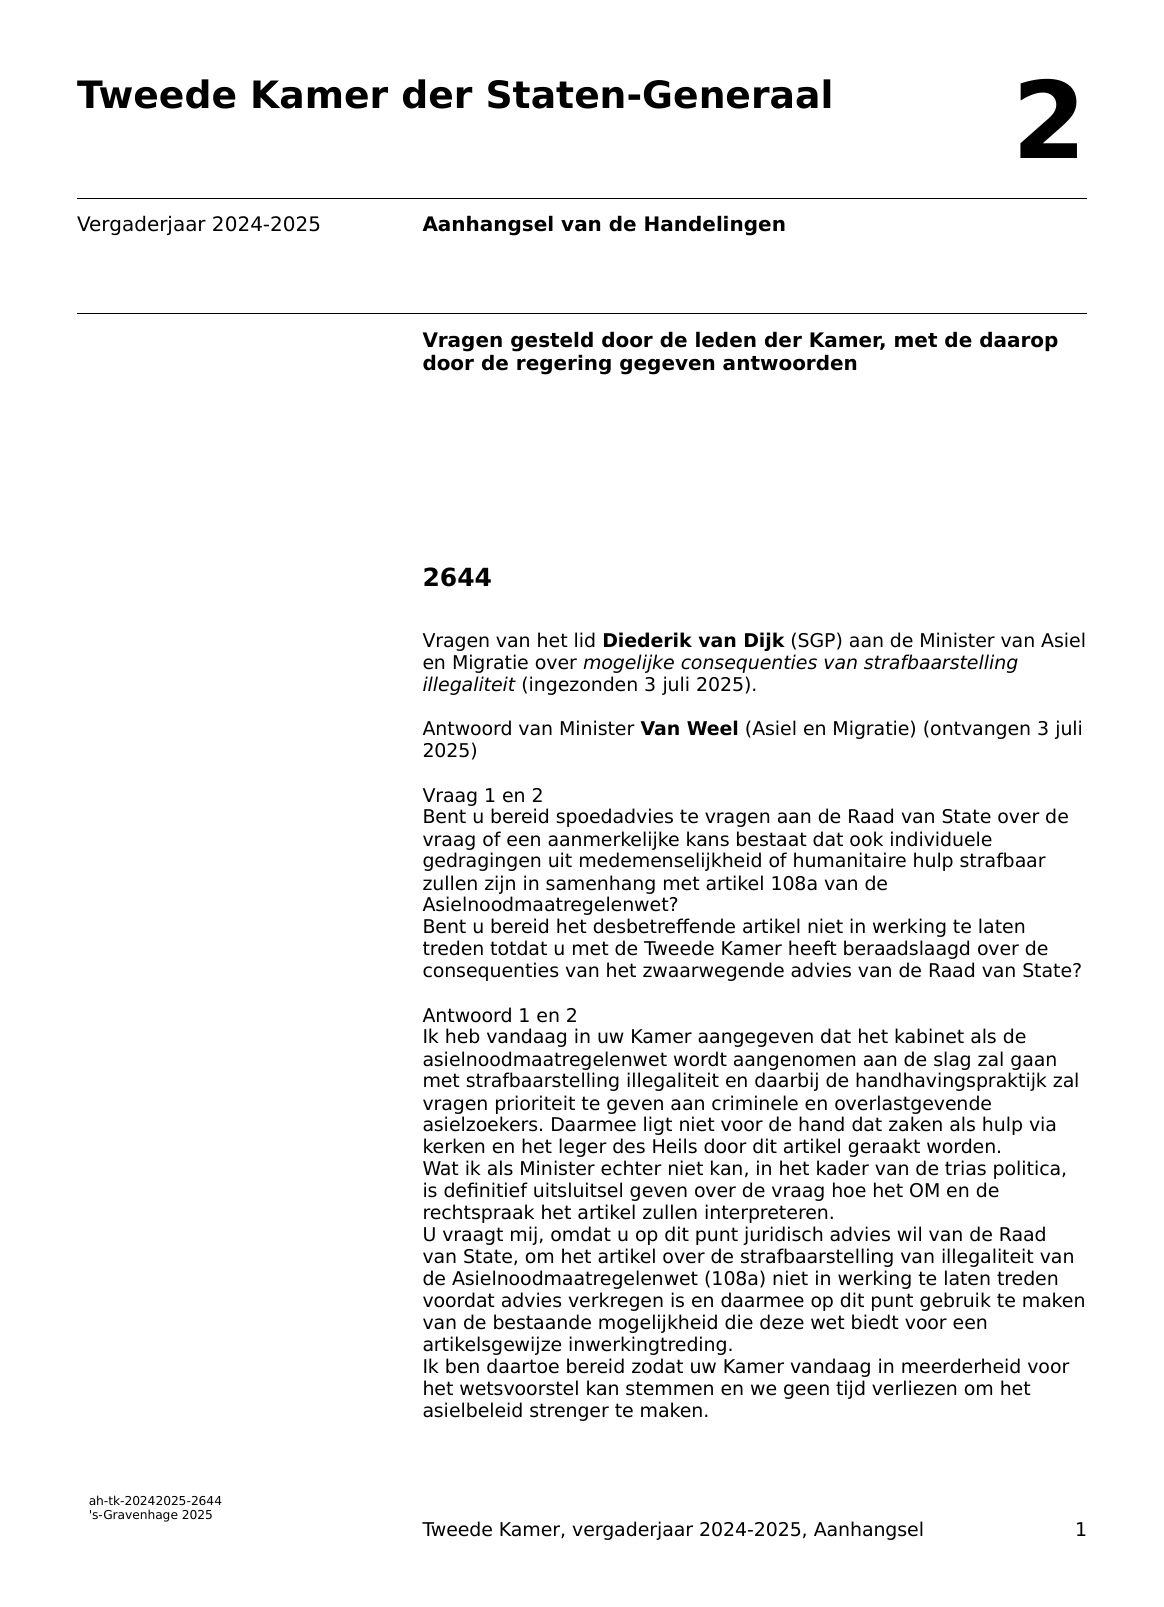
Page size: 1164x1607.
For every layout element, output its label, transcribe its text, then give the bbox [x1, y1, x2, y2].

table_header 2 [886, 59, 1087, 198]
text Wat ik als Minister echter niet kan, in het kader van de trias politica, is definitief uitsluitsel geven over de vraag hoe het OM en de rechtspraak het artikel zullen interpreteren. [422, 1158, 1087, 1224]
text Antwoord van Minister Van Weel (Asiel en Migratie) (ontvangen 3 juli 2025) [422, 718, 1087, 762]
text 2644 [422, 563, 1087, 592]
text Vraag 1 en 2 [422, 784, 1087, 806]
text Vragen van het lid Diederik van Dijk (SGP) aan de Minister van Asiel en Migratie over mogelijke consequenties van strafbaarstelling illegaliteit (ingezonden 3 juli 2025). [422, 630, 1087, 696]
table_cell Aanhangsel van de Handelingen [422, 199, 1087, 313]
text Bent u bereid spoedadvies te vragen aan de Raad van State over de vraag of een aanmerkelijke kans bestaat dat ook individuele gedragingen uit medemenselijkheid of humanitaire hulp strafbaar zullen zijn in samenhang met artikel 108a van de Asielnoodmaatregelenwet? [422, 806, 1087, 916]
text U vraagt mij, omdat u op dit punt juridisch advies wil van de Raad van State, om het artikel over de strafbaarstelling van illegaliteit van de Asielnoodmaatregelenwet (108a) niet in werking te laten treden voordat advies verkregen is en daarmee op dit punt gebruik te maken van de bestaande mogelijkheid die deze wet biedt voor een artikelsgewijze inwerkingtreding. [422, 1224, 1087, 1356]
text 's-Gravenhage 2025 [88, 1508, 323, 1522]
table_cell Vragen gesteld door de leden der Kamer, met de daarop door de regering gegeven antwoorden [422, 314, 1087, 375]
text ah-tk-20242025-2644 [88, 1494, 323, 1508]
text Antwoord 1 en 2 [422, 1004, 1087, 1026]
text Bent u bereid het desbetreffende artikel niet in werking te laten treden totdat u met de Tweede Kamer heeft beraadslaagd over de consequenties van het zwaarwegende advies van de Raad van State? [422, 916, 1087, 982]
text Ik heb vandaag in uw Kamer aangegeven dat het kabinet als de asielnoodmaatregelenwet wordt aangenomen aan de slag zal gaan met strafbaarstelling illegaliteit en daarbij de handhavingspraktijk zal vragen prioriteit te geven aan criminele en overlastgevende asielzoekers. Daarmee ligt niet voor de hand dat zaken als hulp via kerken en het leger des Heils door dit artikel geraakt worden. [422, 1026, 1087, 1158]
table_cell [77, 314, 422, 375]
table_cell Vergaderjaar 2024-2025 [77, 199, 422, 313]
table_header Tweede Kamer der Staten-Generaal [77, 59, 886, 198]
text Ik ben daartoe bereid zodat uw Kamer vandaag in meerderheid voor het wetsvoorstel kan stemmen en we geen tijd verliezen om het asielbeleid strenger te maken. [422, 1356, 1087, 1422]
